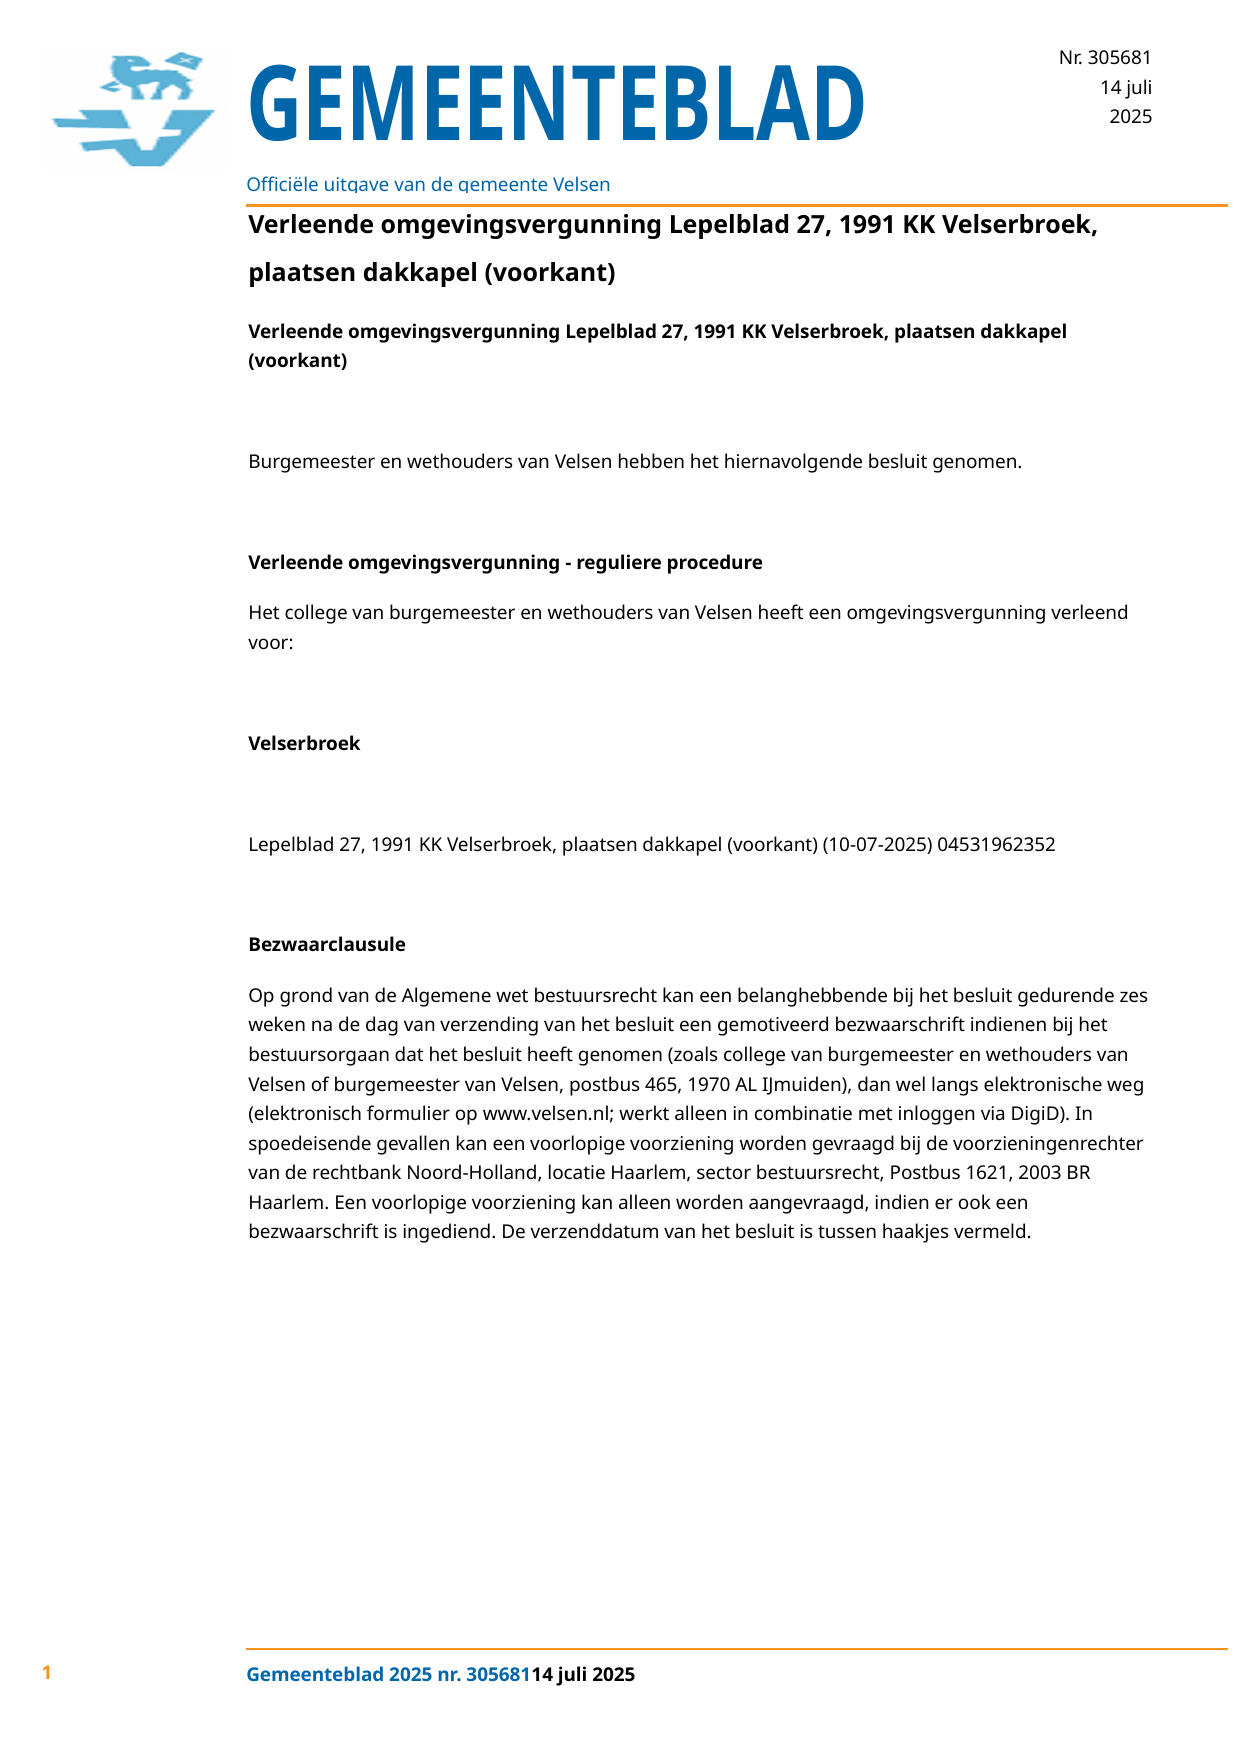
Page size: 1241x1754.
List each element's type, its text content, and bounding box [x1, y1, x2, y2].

text Velserbroek [248, 730, 1152, 756]
text Lepelblad 27, 1991 KK Velserbroek, plaatsen dakkapel (voorkant) (10-07-2025) 04531962352 [248, 831, 1152, 857]
picture [41, 47, 231, 172]
text Burgemeester en wethouders van Velsen hebben het hiernavolgende besluit genomen. [248, 448, 1152, 474]
text Op grond van de Algemene wet bestuursrecht kan een belanghebbende bij het besluit gedurende zes weken na de dag van verzending van het besluit een gemotiveerd bezwaarschrift indienen bij het bestuursorgaan dat het besluit heeft genomen (zoals college van burgemeester en wethouders van Velsen of burgemeester van Velsen, postbus 465, 1970 AL IJmuiden), dan wel langs elektronische weg (elektronisch formulier op www.velsen.nl; werkt alleen in combinatie met inloggen via DigiD). In spoedeisende gevallen kan een voorlopige voorziening worden gevraagd bij de voorzieningenrechter van de rechtbank Noord-Holland, locatie Haarlem, sector bestuursrecht, Postbus 1621, 2003 BR Haarlem. Een voorlopige voorziening kan alleen worden aangevraagd, indien er ook een bezwaarschrift is ingediend. De verzenddatum van het besluit is tussen haakjes vermeld. [248, 982, 1152, 1244]
text Verleende omgevingsvergunning Lepelblad 27, 1991 KK Velserbroek, plaatsen dakkapel (voorkant) [248, 207, 1152, 288]
text Het college van burgemeester en wethouders van Velsen heeft een omgevingsvergunning verleend voor: [248, 599, 1152, 655]
text Verleende omgevingsvergunning Lepelblad 27, 1991 KK Velserbroek, plaatsen dakkapel (voorkant) [248, 318, 1152, 373]
text Bezwaarclausule [248, 932, 1152, 957]
text Verleende omgevingsvergunning - reguliere procedure [248, 549, 1152, 575]
